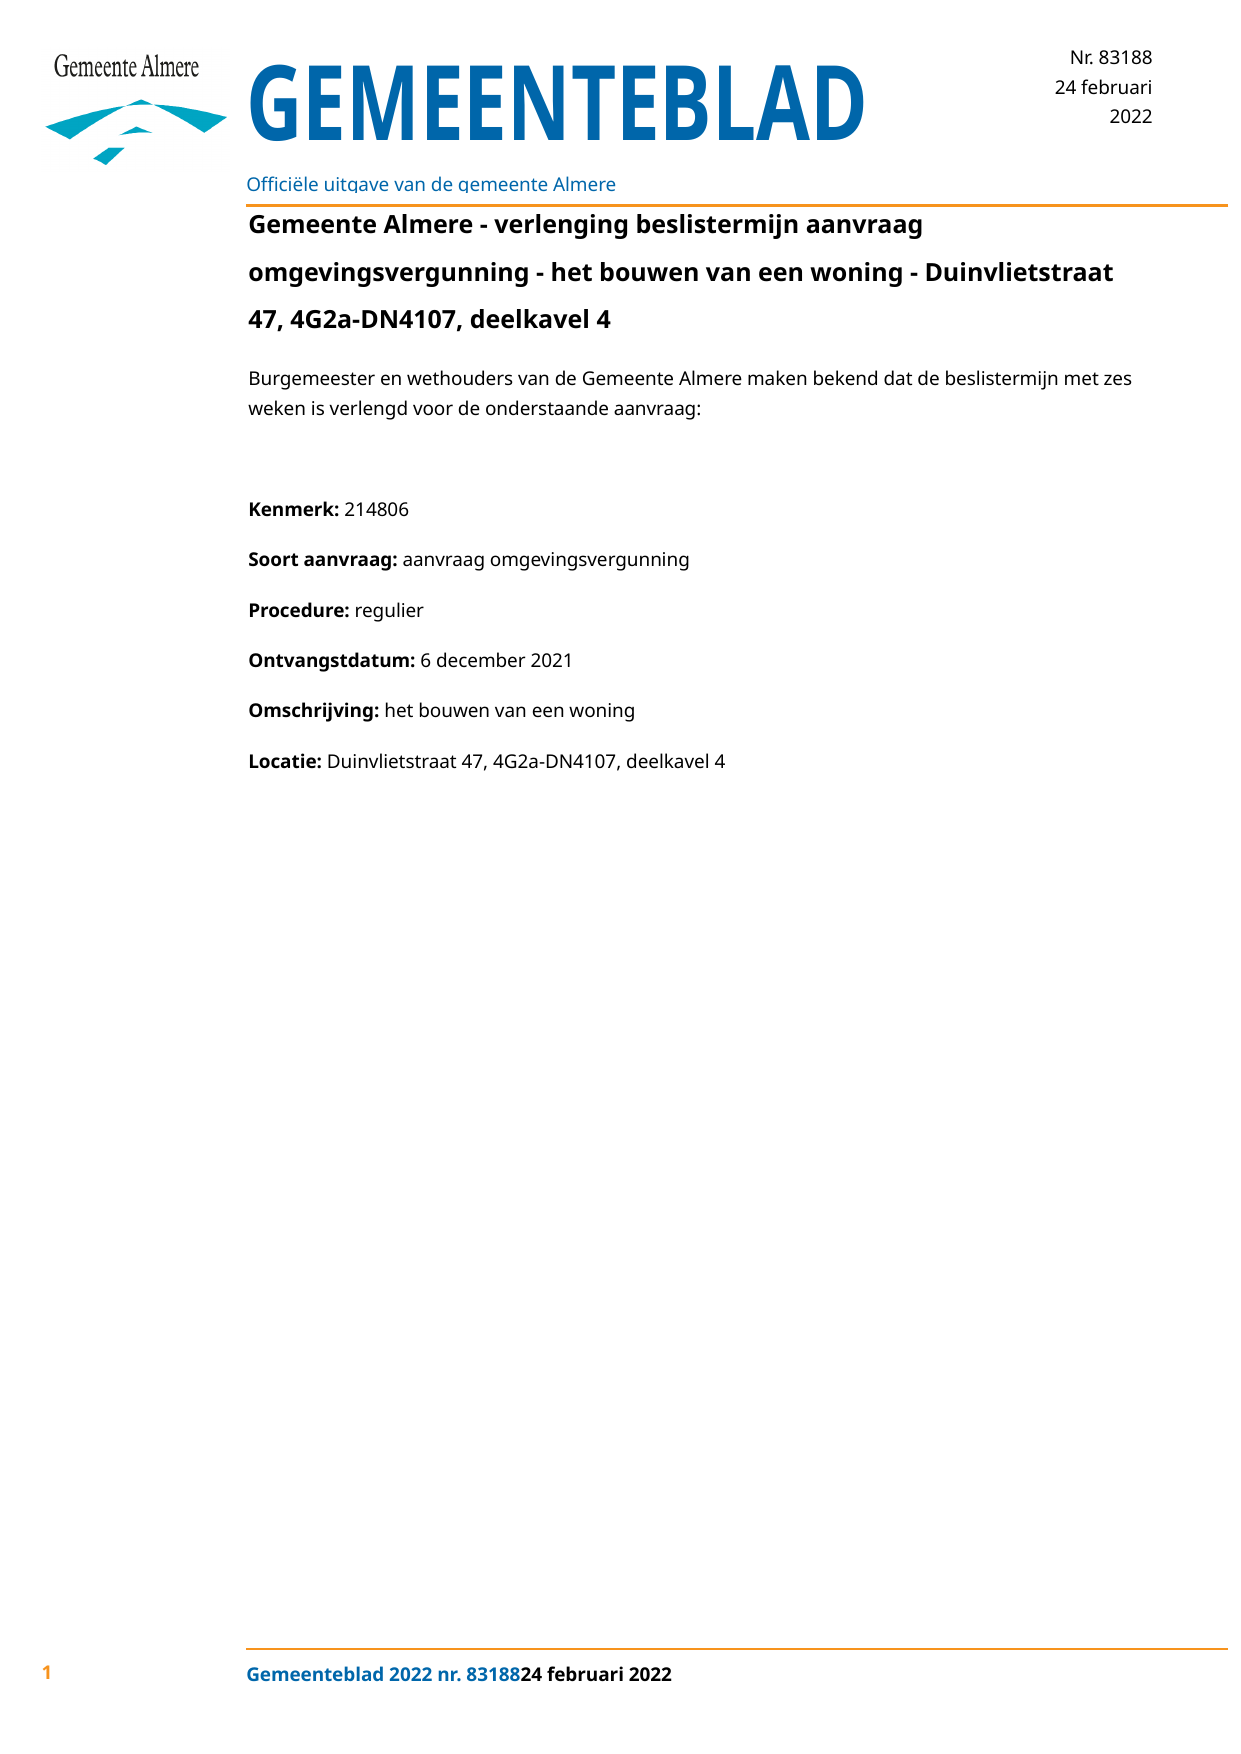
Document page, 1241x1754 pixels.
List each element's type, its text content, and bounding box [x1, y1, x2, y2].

text Ontvangstdatum: 6 december 2021 [248, 647, 1152, 673]
text Soort aanvraag: aanvraag omgevingsvergunning [248, 546, 1152, 572]
text Gemeente Almere - verlenging beslistermijn aanvraag omgevingsvergunning - het bouwen van een woning - Duinvlietstraat 47, 4G2a-DN4107, deelkavel 4 [248, 207, 1152, 336]
text Burgemeester en wethouders van de Gemeente Almere maken bekend dat de beslistermijn met zes weken is verlengd voor de onderstaande aanvraag: [248, 366, 1152, 421]
text Kenmerk: 214806 [248, 496, 1152, 522]
text Omschrijving: het bouwen van een woning [248, 698, 1152, 723]
picture [41, 47, 231, 172]
text Locatie: Duinvlietstraat 47, 4G2a-DN4107, deelkavel 4 [248, 748, 1152, 774]
text Procedure: regulier [248, 597, 1152, 622]
